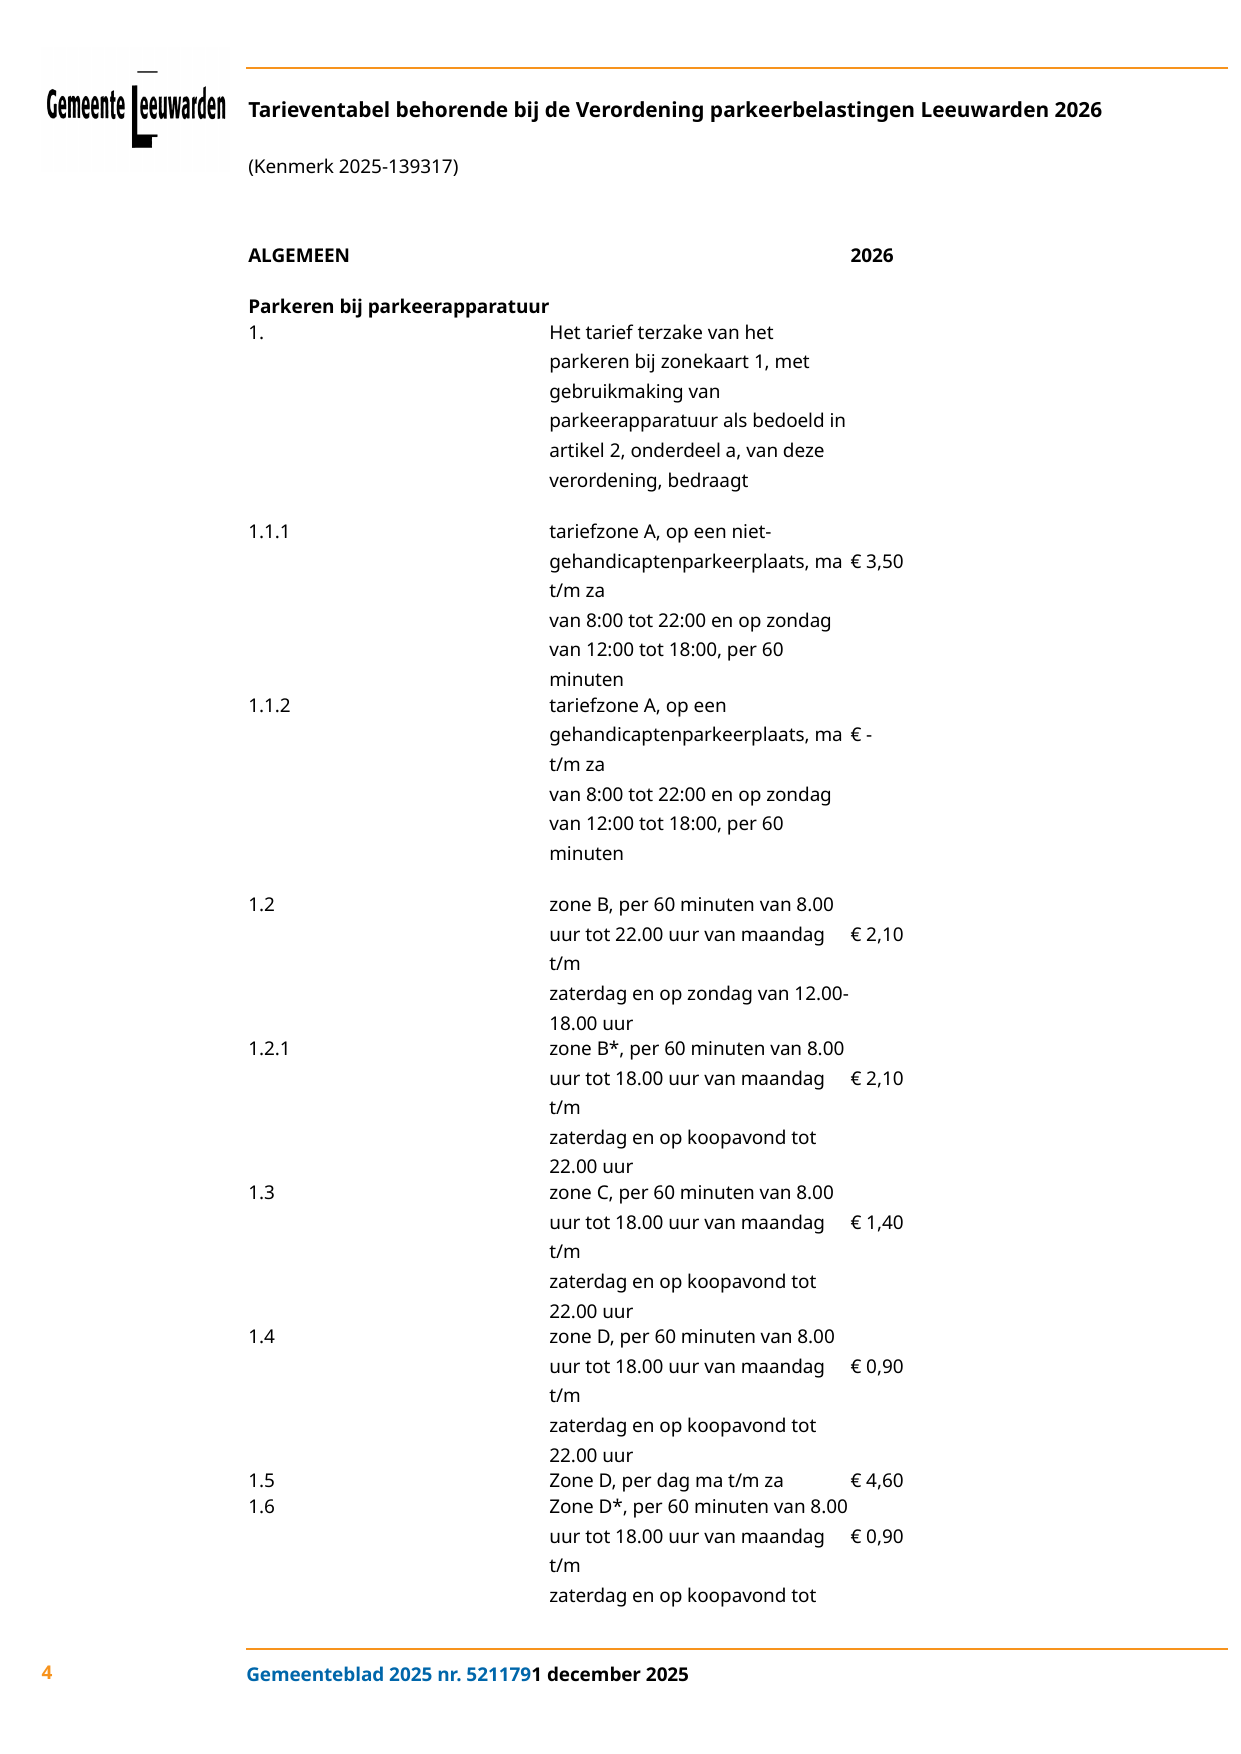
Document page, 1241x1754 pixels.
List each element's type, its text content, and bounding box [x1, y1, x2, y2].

table_cell Parkeren bij parkeerapparatuur [248, 293, 850, 319]
table_cell € 2,10 [850, 1035, 1152, 1179]
table_cell zone C, per 60 minuten van 8.00 uur tot 18.00 uur van maandag t/m zaterdag en op koopavond tot 22.00 uur [549, 1180, 850, 1323]
table_cell zone D, per 60 minuten van 8.00 uur tot 18.00 uur van maandag t/m zaterdag en op koopavond tot 22.00 uur [549, 1324, 850, 1468]
table_cell [850, 268, 1152, 293]
table_cell tariefzone A, op een niet-gehandicaptenparkeerplaats, ma t/m za van 8:00 tot 22:00 en op zondag van 12:00 tot 18:00, per 60 minuten [549, 518, 850, 692]
table_cell Zone D, per dag ma t/m za [549, 1468, 850, 1493]
table_cell € 2,10 [850, 891, 1152, 1035]
table_cell [549, 268, 850, 293]
table_cell [850, 319, 1152, 493]
table_cell € 0,90 [850, 1324, 1152, 1468]
picture [41, 47, 231, 172]
table_cell 1. [248, 319, 549, 493]
table_header 2026 [850, 242, 1152, 267]
table_cell € - [850, 692, 1152, 866]
table_cell [248, 866, 549, 891]
table_cell [549, 866, 850, 891]
table_cell 1.1.2 [248, 692, 549, 866]
table_cell 1.4 [248, 1324, 549, 1468]
table_cell Zone D*, per 60 minuten van 8.00 uur tot 18.00 uur van maandag t/m zaterdag en op koopavond tot [549, 1493, 850, 1608]
table_cell 1.3 [248, 1180, 549, 1323]
table_cell [248, 493, 549, 518]
table_cell [850, 493, 1152, 518]
table_cell 1.5 [248, 1468, 549, 1493]
table_cell [549, 493, 850, 518]
table_cell tariefzone A, op een gehandicaptenparkeerplaats, ma t/m za van 8:00 tot 22:00 en op zondag van 12:00 tot 18:00, per 60 minuten [549, 692, 850, 866]
table_cell 1.2 [248, 891, 549, 1035]
table_cell 1.1.1 [248, 518, 549, 692]
text Tarieventabel behorende bij de Verordening parkeerbelastingen Leeuwarden 2026 [248, 95, 1152, 123]
table_cell € 4,60 [850, 1468, 1152, 1493]
table_header ALGEMEEN [248, 242, 850, 267]
table_cell [248, 268, 549, 293]
table_cell € 1,40 [850, 1180, 1152, 1323]
table_cell Het tarief terzake van het parkeren bij zonekaart 1, met gebruikmaking van parkeerapparatuur als bedoeld in artikel 2, onderdeel a, van deze verordening, bedraagt [549, 319, 850, 493]
table_cell [850, 866, 1152, 891]
text (Kenmerk 2025-139317) [248, 153, 1152, 179]
table_cell 1.6 [248, 1493, 549, 1608]
table_cell zone B, per 60 minuten van 8.00 uur tot 22.00 uur van maandag t/m zaterdag en op zondag van 12.00- 18.00 uur [549, 891, 850, 1035]
table_cell zone B*, per 60 minuten van 8.00 uur tot 18.00 uur van maandag t/m zaterdag en op koopavond tot 22.00 uur [549, 1035, 850, 1179]
table_cell € 0,90 [850, 1493, 1152, 1608]
table_cell € 3,50 [850, 518, 1152, 692]
table_cell [850, 293, 1152, 319]
table_cell 1.2.1 [248, 1035, 549, 1179]
